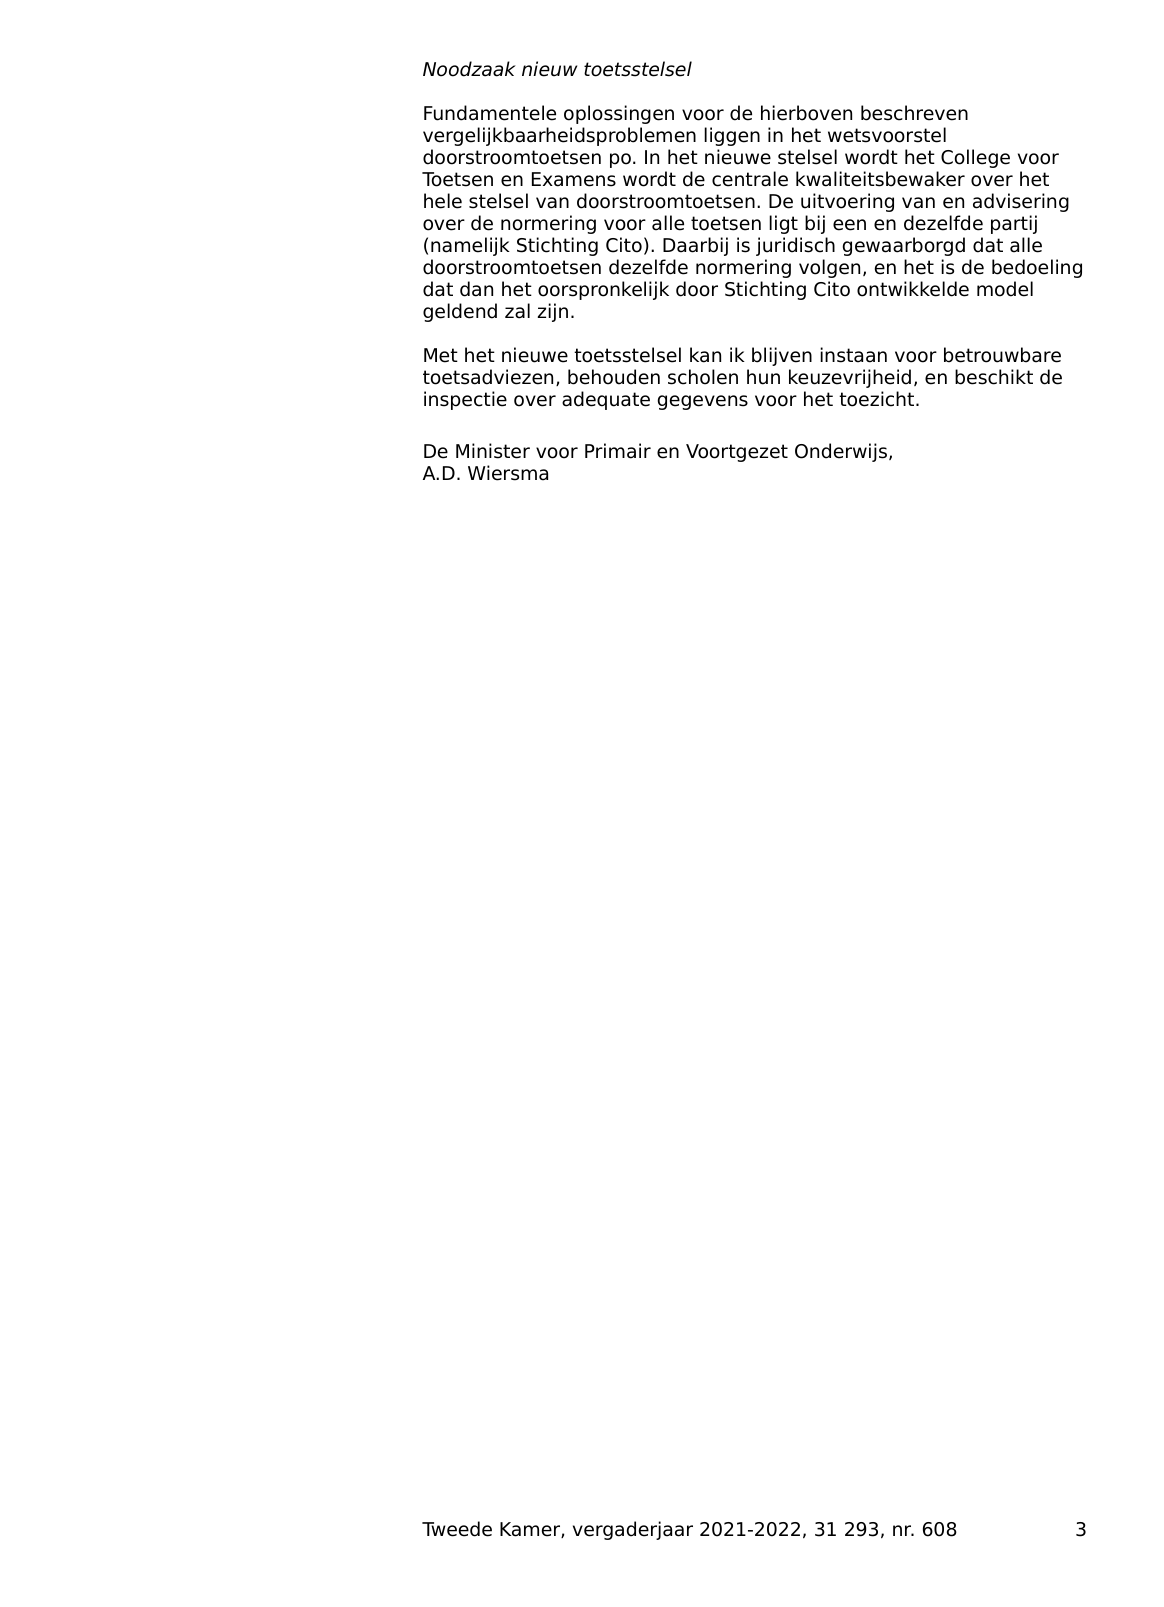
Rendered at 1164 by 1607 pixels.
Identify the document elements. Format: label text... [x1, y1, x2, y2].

text Met het nieuwe toetsstelsel kan ik blijven instaan voor betrouwbare toetsadviezen, behouden scholen hun keuzevrijheid, en beschikt de inspectie over adequate gegevens voor het toezicht. [422, 345, 1087, 411]
text Fundamentele oplossingen voor de hierboven beschreven vergelijkbaarheidsproblemen liggen in het wetsvoorstel doorstroomtoetsen po. In het nieuwe stelsel wordt het College voor Toetsen en Examens wordt de centrale kwaliteitsbewaker over het hele stelsel van doorstroomtoetsen. De uitvoering van en advisering over de normering voor alle toetsen ligt bij een en dezelfde partij (namelijk Stichting Cito). Daarbij is juridisch gewaarborgd dat alle doorstroomtoetsen dezelfde normering volgen, en het is de bedoeling dat dan het oorspronkelijk door Stichting Cito ontwikkelde model geldend zal zijn. [422, 103, 1087, 323]
text De Minister voor Primair en Voortgezet Onderwijs, A.D. Wiersma [422, 441, 1087, 485]
subtitle Noodzaak nieuw toetsstelsel [422, 59, 1087, 81]
